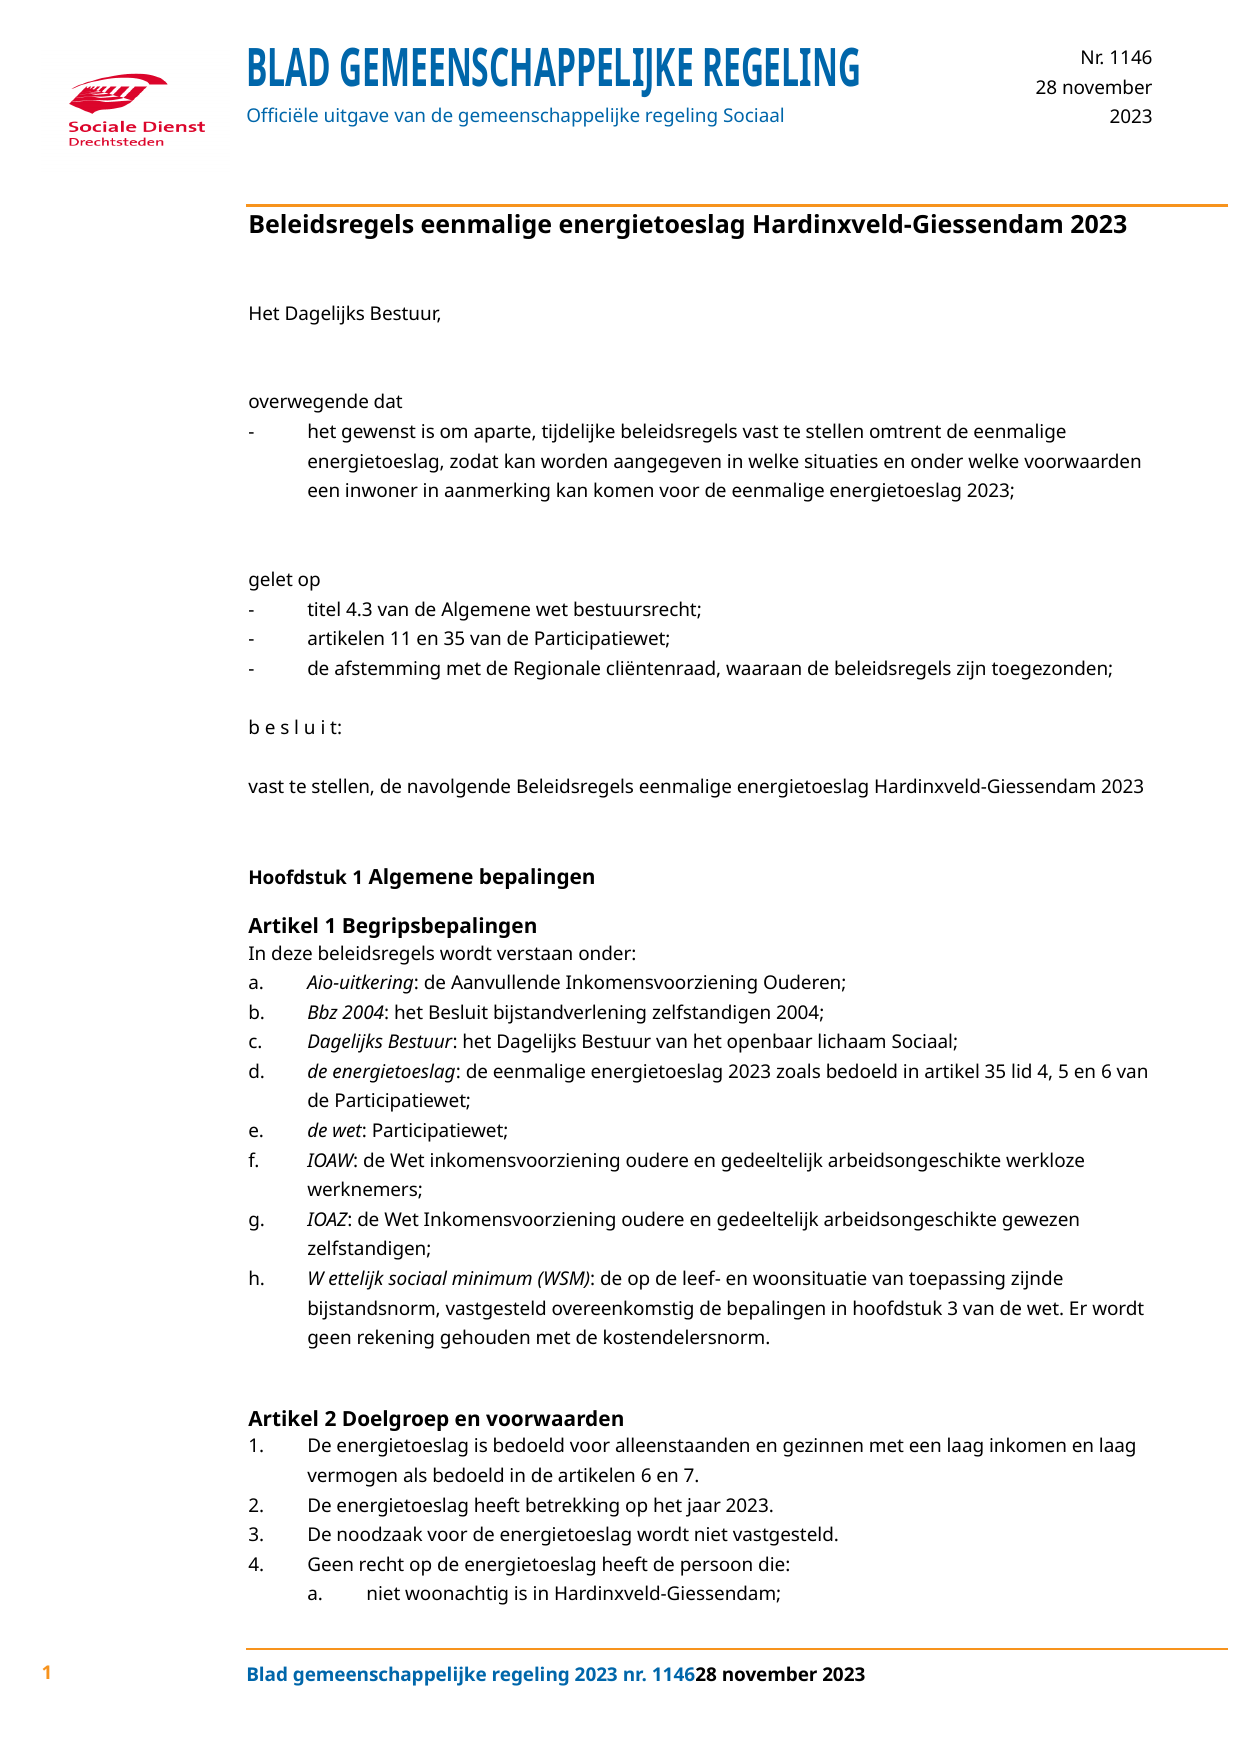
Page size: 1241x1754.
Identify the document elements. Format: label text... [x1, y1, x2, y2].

list Dagelijks Bestuur: het Dagelijks Bestuur van het openbaar lichaam Sociaal; [248, 1028, 1152, 1054]
list Bbz 2004: het Besluit bijstandverlening zelfstandigen 2004; [248, 999, 1152, 1024]
list De energietoeslag is bedoeld voor alleenstaanden en gezinnen met een laag inkomen en laag vermogen als bedoeld in de artikelen 6 en 7. [248, 1433, 1152, 1488]
list De energietoeslag heeft betrekking op het jaar 2023. [248, 1492, 1152, 1518]
text gelet op [248, 566, 1152, 592]
list de wet: Participatiewet; [248, 1117, 1152, 1143]
list Aio-uitkering: de Aanvullende Inkomensvoorziening Ouderen; [248, 969, 1152, 995]
list W ettelijk sociaal minimum (WSM): de op de leef- en woonsituatie van toepassing zijnde bijstandsnorm, vastgesteld overeenkomstig de bepalingen in hoofdstuk 3 van de wet. Er wordt geen rekening gehouden met de kostendelersnorm. [248, 1265, 1152, 1350]
text vast te stellen, de navolgende Beleidsregels eenmalige energietoeslag Hardinxveld-Giessendam 2023 [248, 773, 1152, 799]
text overwegende dat [248, 389, 1152, 414]
list artikelen 11 en 35 van de Participatiewet; [248, 625, 1152, 651]
list IOAZ: de Wet Inkomensvoorziening oudere en gedeeltelijk arbeidsongeschikte gewezen zelfstandigen; [248, 1206, 1152, 1261]
list de afstemming met de Regionale cliëntenraad, waaraan de beleidsregels zijn toegezonden; [248, 655, 1152, 681]
text Hoofdstuk 1 Algemene bepalingen [248, 862, 1152, 890]
text Artikel 1 Begripsbepalingen [248, 911, 1152, 940]
list niet woonachtig is in Hardinxveld-Giessendam; [307, 1581, 1152, 1606]
list het gewenst is om aparte, tijdelijke beleidsregels vast te stellen omtrent de eenmalige energietoeslag, zodat kan worden aangegeven in welke situaties en onder welke voorwaarden een inwoner in aanmerking kan komen voor de eenmalige energietoeslag 2023; [248, 418, 1152, 503]
text Beleidsregels eenmalige energietoeslag Hardinxveld-Giessendam 2023 [248, 207, 1152, 241]
text In deze beleidsregels wordt verstaan onder: [248, 940, 1152, 965]
list Geen recht op de energietoeslag heeft de persoon die: [248, 1551, 1152, 1577]
list de energietoeslag: de eenmalige energietoeslag 2023 zoals bedoeld in artikel 35 lid 4, 5 en 6 van de Participatiewet; [248, 1058, 1152, 1113]
text Het Dagelijks Bestuur, [248, 300, 1152, 326]
list titel 4.3 van de Algemene wet bestuursrecht; [248, 596, 1152, 621]
list De noodzaak voor de energietoeslag wordt niet vastgesteld. [248, 1521, 1152, 1547]
picture [41, 47, 231, 172]
list IOAW: de Wet inkomensvoorziening oudere en gedeeltelijk arbeidsongeschikte werkloze werknemers; [248, 1147, 1152, 1202]
text b e s l u i t: [248, 714, 1152, 740]
text Artikel 2 Doelgroep en voorwaarden [248, 1404, 1152, 1433]
